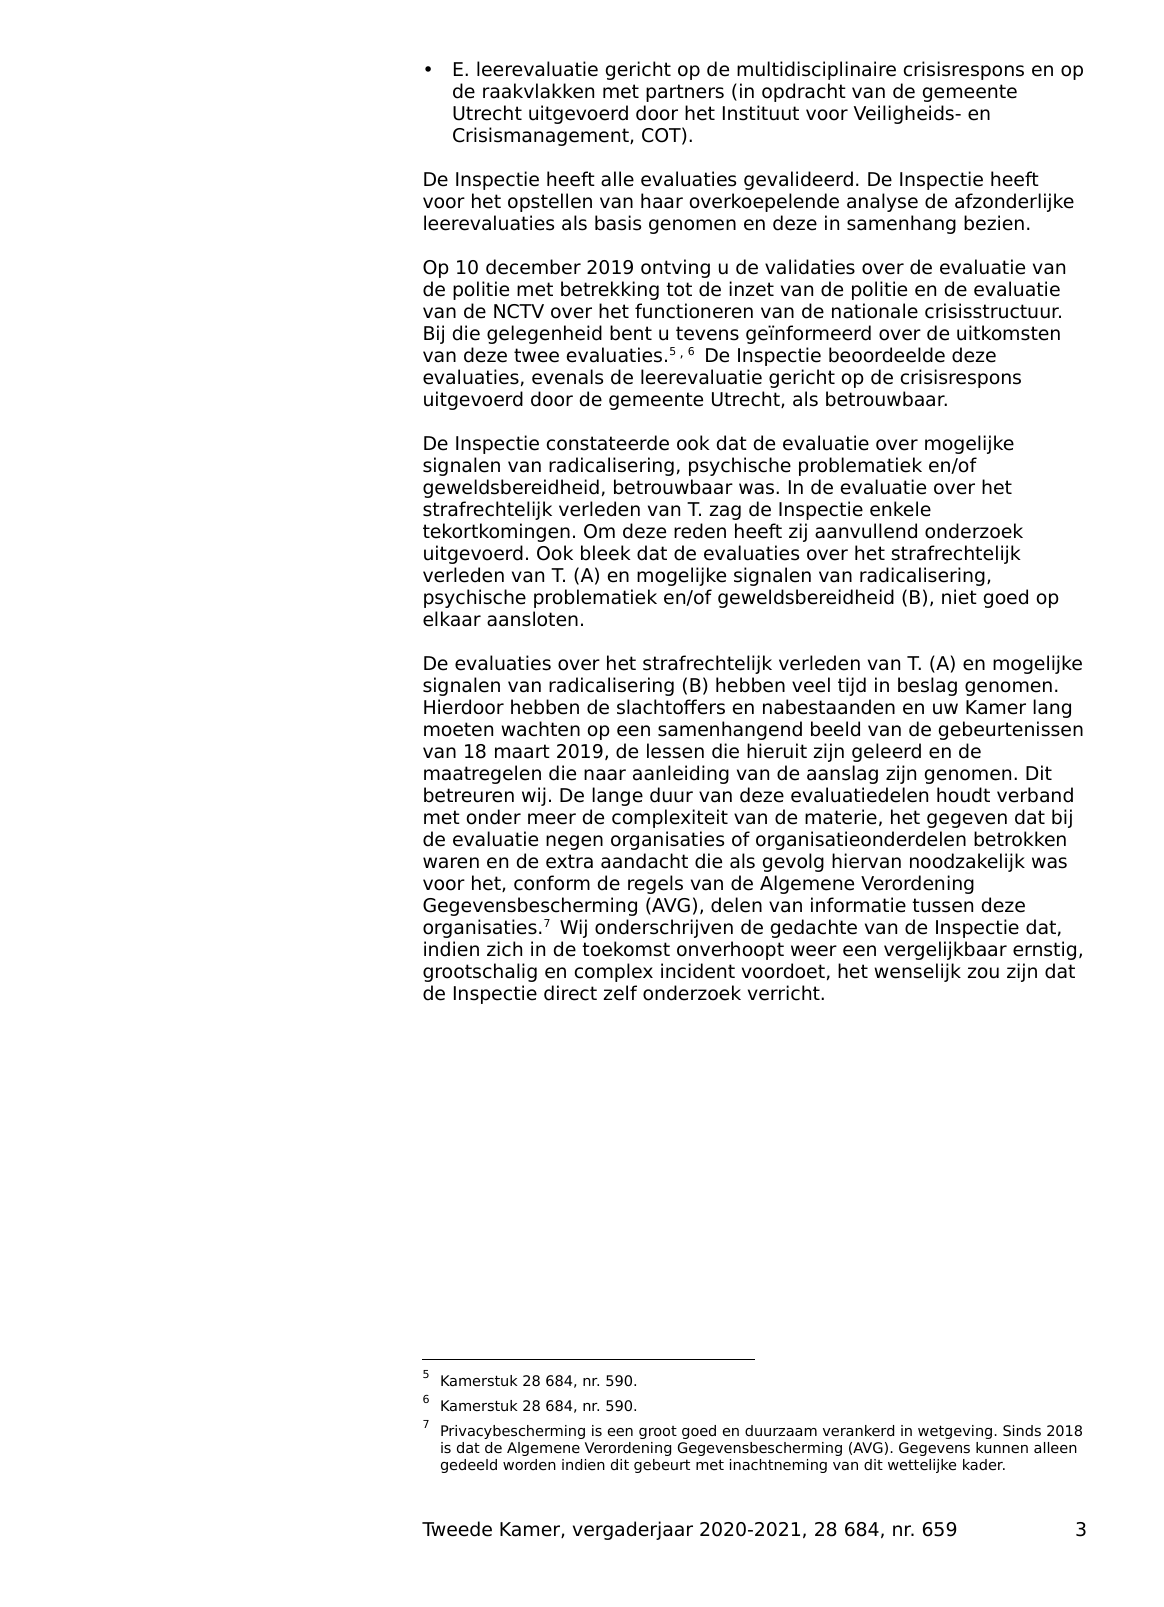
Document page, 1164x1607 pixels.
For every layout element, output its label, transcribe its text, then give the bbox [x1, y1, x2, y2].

text Kamerstuk 28 684, nr. 590. [422, 1393, 1087, 1416]
text Kamerstuk 28 684, nr. 590. [422, 1368, 1087, 1391]
text De evaluaties over het strafrechtelijk verleden van T. (A) en mogelijke signalen van radicalisering (B) hebben veel tijd in beslag genomen. Hierdoor hebben de slachtoffers en nabestaanden en uw Kamer lang moeten wachten op een samenhangend beeld van de gebeurtenissen van 18 maart 2019, de lessen die hieruit zijn geleerd en de maatregelen die naar aanleiding van de aanslag zijn genomen. Dit betreuren wij. De lange duur van deze evaluatiedelen houdt verband met onder meer de complexiteit van de materie, het gegeven dat bij de evaluatie negen organisaties of organisatieonderdelen betrokken waren en de extra aandacht die als gevolg hiervan noodzakelijk was voor het, conform de regels van de Algemene Verordening Gegevensbescherming (AVG), delen van informatie tussen deze organisaties. Wij onderschrijven de gedachte van de Inspectie dat, indien zich in de toekomst onverhoopt weer een vergelijkbaar ernstig, grootschalig en complex incident voordoet, het wenselijk zou zijn dat de Inspectie direct zelf onderzoek verricht. [422, 653, 1087, 1005]
text Op 10 december 2019 ontving u de validaties over de evaluatie van de politie met betrekking tot de inzet van de politie en de evaluatie van de NCTV over het functioneren van de nationale crisisstructuur. Bij die gelegenheid bent u tevens geïnformeerd over de uitkomsten van deze twee evaluaties., De Inspectie beoordeelde deze evaluaties, evenals de leerevaluatie gericht op de crisisrespons uitgevoerd door de gemeente Utrecht, als betrouwbaar. [422, 257, 1087, 411]
text De Inspectie constateerde ook dat de evaluatie over mogelijke signalen van radicalisering, psychische problematiek en/of geweldsbereidheid, betrouwbaar was. In de evaluatie over het strafrechtelijk verleden van T. zag de Inspectie enkele tekortkomingen. Om deze reden heeft zij aanvullend onderzoek uitgevoerd. Ook bleek dat de evaluaties over het strafrechtelijk verleden van T. (A) en mogelijke signalen van radicalisering, psychische problematiek en/of geweldsbereidheid (B), niet goed op elkaar aansloten. [422, 433, 1087, 631]
text • E. leerevaluatie gericht op de multidisciplinaire crisisrespons en op de raakvlakken met partners (in opdracht van de gemeente Utrecht uitgevoerd door het Instituut voor Veiligheids- en Crisismanagement, COT). [422, 59, 1087, 147]
text De Inspectie heeft alle evaluaties gevalideerd. De Inspectie heeft voor het opstellen van haar overkoepelende analyse de afzonderlijke leerevaluaties als basis genomen en deze in samenhang bezien. [422, 169, 1087, 235]
text Privacybescherming is een groot goed en duurzaam verankerd in wetgeving. Sinds 2018 is dat de Algemene Verordening Gegevensbescherming (AVG). Gegevens kunnen alleen gedeeld worden indien dit gebeurt met inachtneming van dit wettelijke kader. [422, 1418, 1087, 1474]
